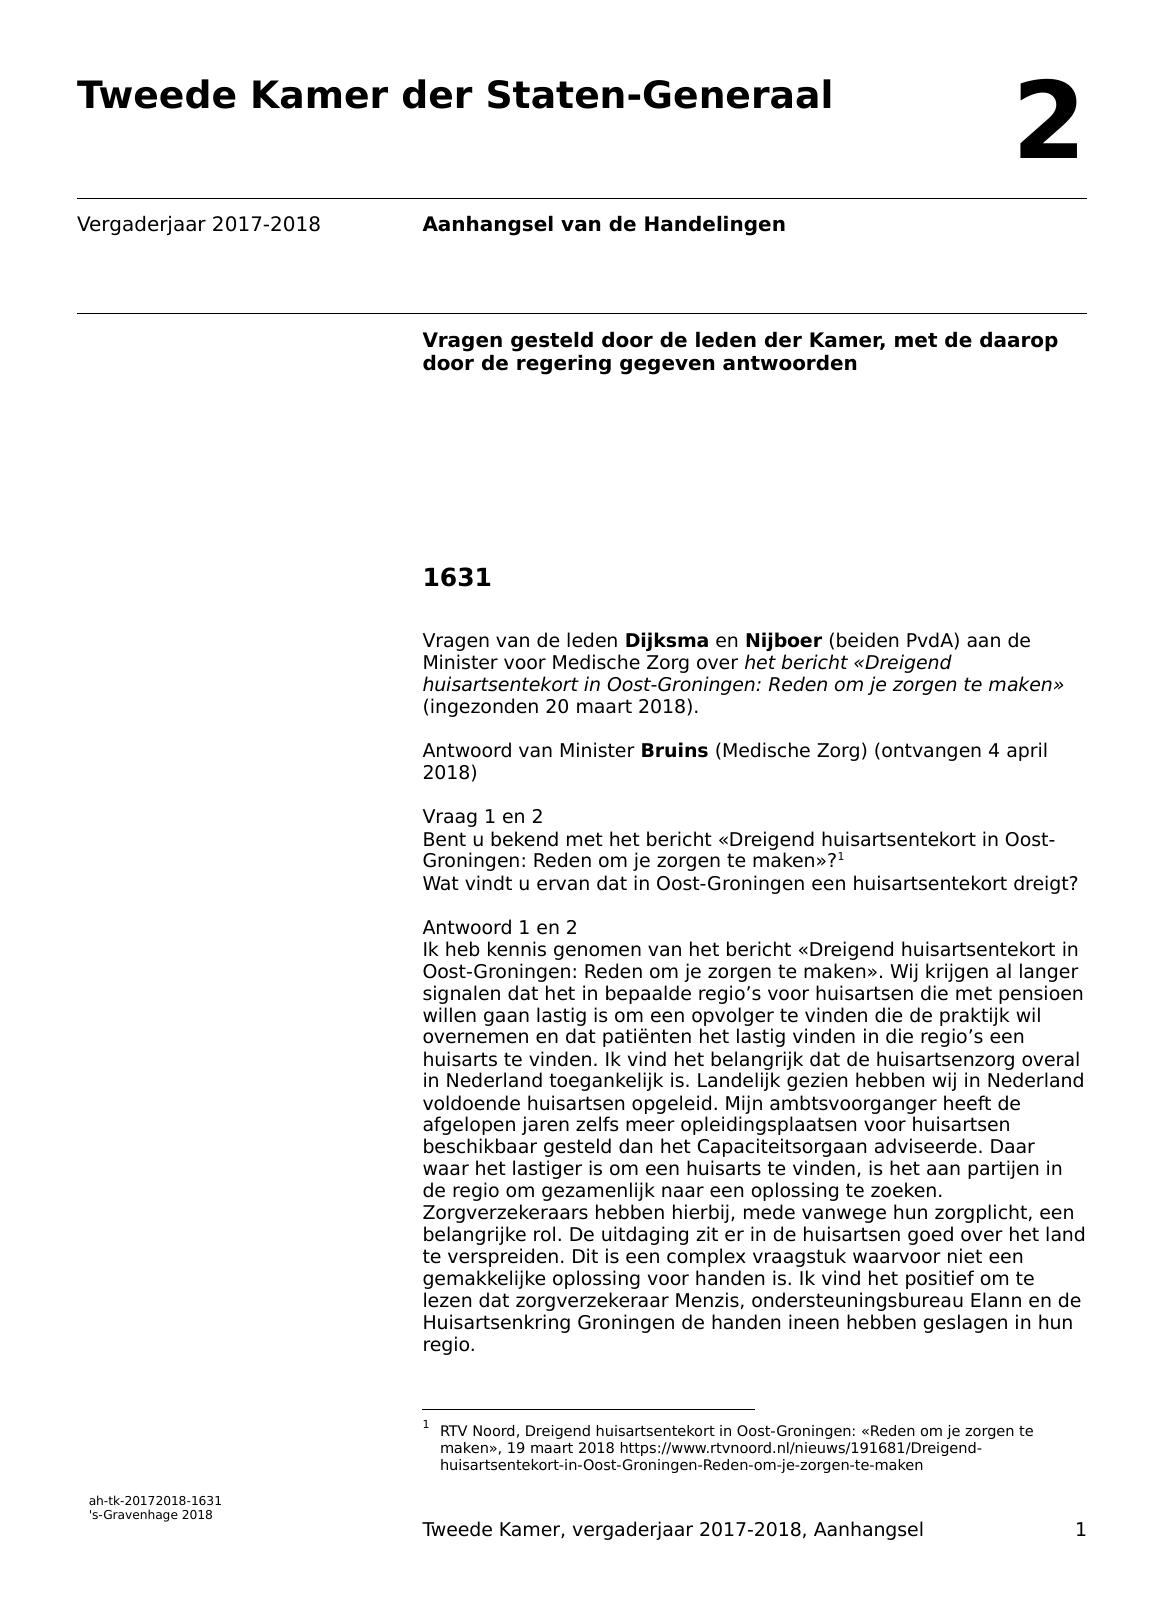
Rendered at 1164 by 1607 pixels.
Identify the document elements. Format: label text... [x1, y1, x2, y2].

text Vragen van de leden Dijksma en Nijboer (beiden PvdA) aan de Minister voor Medische Zorg over het bericht «Dreigend huisartsentekort in Oost-Groningen: Reden om je zorgen te maken» (ingezonden 20 maart 2018). [422, 630, 1087, 718]
table_header 2 [886, 59, 1087, 198]
text ah-tk-20172018-1631 [88, 1494, 323, 1508]
text 1631 [422, 563, 1087, 592]
text 's-Gravenhage 2018 [88, 1508, 323, 1522]
table_header Tweede Kamer der Staten-Generaal [77, 59, 886, 198]
text Antwoord 1 en 2 [422, 917, 1087, 938]
text Vraag 1 en 2 [422, 806, 1087, 828]
text Antwoord van Minister Bruins (Medische Zorg) (ontvangen 4 april 2018) [422, 740, 1087, 784]
text Bent u bekend met het bericht «Dreigend huisartsentekort in Oost-Groningen: Reden om je zorgen te maken»? [422, 828, 1087, 872]
text RTV Noord, Dreigend huisartsentekort in Oost-Groningen: «Reden om je zorgen te maken», 19 maart 2018 https://www.rtvnoord.nl/nieuws/191681/Dreigend-huisartsentekort-in-Oost-Groningen-Reden-om-je-zorgen-te-maken [422, 1418, 1087, 1474]
table_cell Vergaderjaar 2017-2018 [77, 199, 422, 313]
text Ik heb kennis genomen van het bericht «Dreigend huisartsentekort in Oost-Groningen: Reden om je zorgen te maken». Wij krijgen al langer signalen dat het in bepaalde regio’s voor huisartsen die met pensioen willen gaan lastig is om een opvolger te vinden die de praktijk wil overnemen en dat patiënten het lastig vinden in die regio’s een huisarts te vinden. Ik vind het belangrijk dat de huisartsenzorg overal in Nederland toegankelijk is. Landelijk gezien hebben wij in Nederland voldoende huisartsen opgeleid. Mijn ambtsvoorganger heeft de afgelopen jaren zelfs meer opleidingsplaatsen voor huisartsen beschikbaar gesteld dan het Capaciteitsorgaan adviseerde. Daar waar het lastiger is om een huisarts te vinden, is het aan partijen in de regio om gezamenlijk naar een oplossing te zoeken. Zorgverzekeraars hebben hierbij, mede vanwege hun zorgplicht, een belangrijke rol. De uitdaging zit er in de huisartsen goed over het land te verspreiden. Dit is een complex vraagstuk waarvoor niet een gemakkelijke oplossing voor handen is. Ik vind het positief om te lezen dat zorgverzekeraar Menzis, ondersteuningsbureau Elann en de Huisartsenkring Groningen de handen ineen hebben geslagen in hun regio. [422, 938, 1087, 1356]
table_cell [77, 314, 422, 375]
table_cell Vragen gesteld door de leden der Kamer, met de daarop door de regering gegeven antwoorden [422, 314, 1087, 375]
table_cell Aanhangsel van de Handelingen [422, 199, 1087, 313]
text Wat vindt u ervan dat in Oost-Groningen een huisartsentekort dreigt? [422, 872, 1087, 894]
